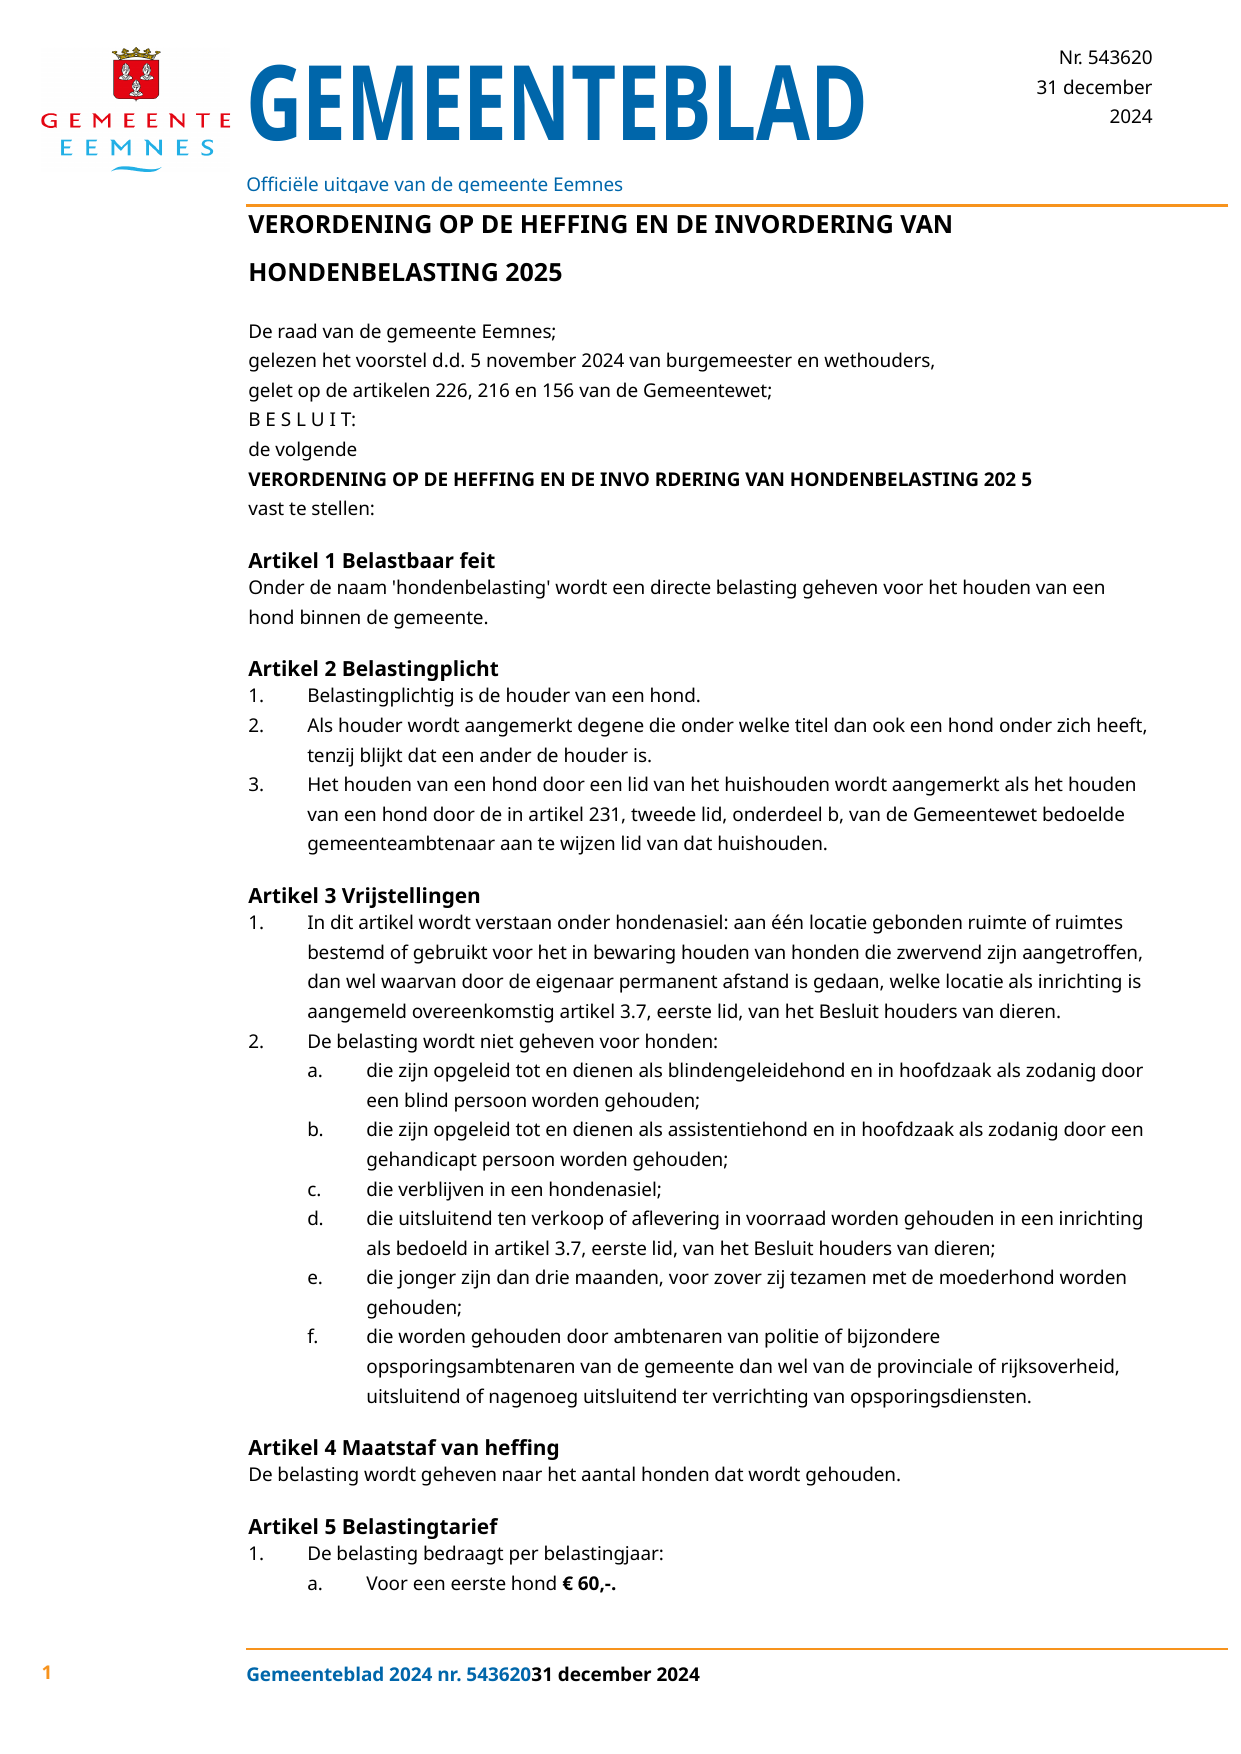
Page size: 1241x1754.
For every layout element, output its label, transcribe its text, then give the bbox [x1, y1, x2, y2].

list In dit artikel wordt verstaan onder hondenasiel: aan één locatie gebonden ruimte of ruimtes bestemd of gebruikt voor het in bewaring houden van honden die zwervend zijn aangetroffen, dan wel waarvan door de eigenaar permanent afstand is gedaan, welke locatie als inrichting is aangemeld overeenkomstig artikel 3.7, eerste lid, van het Besluit houders van dieren. [248, 909, 1152, 1024]
text B E S L U I T: [248, 407, 1152, 432]
text VERORDENING OP DE HEFFING EN DE INVO RDERING VAN HONDENBELASTING 202 5 [248, 466, 1152, 492]
picture [41, 47, 231, 172]
text Artikel 4 Maatstaf van heffing [248, 1433, 1152, 1462]
text vast te stellen: [248, 495, 1152, 521]
text Artikel 2 Belastingplicht [248, 654, 1152, 683]
list die worden gehouden door ambtenaren van politie of bijzondere opsporingsambtenaren van de gemeente dan wel van de provinciale of rijksoverheid, uitsluitend of nagenoeg uitsluitend ter verrichting van opsporingsdiensten. [307, 1324, 1152, 1408]
text Artikel 5 Belastingtarief [248, 1512, 1152, 1541]
list Als houder wordt aangemerkt degene die onder welke titel dan ook een hond onder zich heeft, tenzij blijkt dat een ander de houder is. [248, 712, 1152, 768]
text De belasting wordt geheven naar het aantal honden dat wordt gehouden. [248, 1462, 1152, 1487]
list die jonger zijn dan drie maanden, voor zover zij tezamen met de moederhond worden gehouden; [307, 1264, 1152, 1320]
list die verblijven in een hondenasiel; [307, 1176, 1152, 1201]
list die zijn opgeleid tot en dienen als blindengeleidehond en in hoofdzaak als zodanig door een blind persoon worden gehouden; [307, 1057, 1152, 1113]
list De belasting bedraagt per belastingjaar: [248, 1541, 1152, 1566]
list Belastingplichtig is de houder van een hond. [248, 683, 1152, 708]
text gelet op de artikelen 226, 216 en 156 van de Gemeentewet; [248, 377, 1152, 403]
list De belasting wordt niet geheven voor honden: [248, 1028, 1152, 1053]
list die zijn opgeleid tot en dienen als assistentiehond en in hoofdzaak als zodanig door een gehandicapt persoon worden gehouden; [307, 1117, 1152, 1172]
list Het houden van een hond door een lid van het huishouden wordt aangemerkt als het houden van een hond door de in artikel 231, tweede lid, onderdeel b, van de Gemeentewet bedoelde gemeenteambtenaar aan te wijzen lid van dat huishouden. [248, 771, 1152, 856]
text Artikel 3 Vrijstellingen [248, 881, 1152, 909]
text de volgende [248, 436, 1152, 462]
list die uitsluitend ten verkoop of aflevering in voorraad worden gehouden in een inrichting als bedoeld in artikel 3.7, eerste lid, van het Besluit houders van dieren; [307, 1205, 1152, 1261]
text Artikel 1 Belastbaar feit [248, 546, 1152, 574]
text gelezen het voorstel d.d. 5 november 2024 van burgemeester en wethouders, [248, 347, 1152, 373]
text De raad van de gemeente Eemnes; [248, 318, 1152, 344]
list Voor een eerste hond € 60,-. [307, 1570, 1152, 1596]
text VERORDENING OP DE HEFFING EN DE INVORDERING VAN HONDENBELASTING 2025 [248, 207, 1152, 288]
text Onder de naam 'hondenbelasting' wordt een directe belasting geheven voor het houden van een hond binnen de gemeente. [248, 574, 1152, 629]
